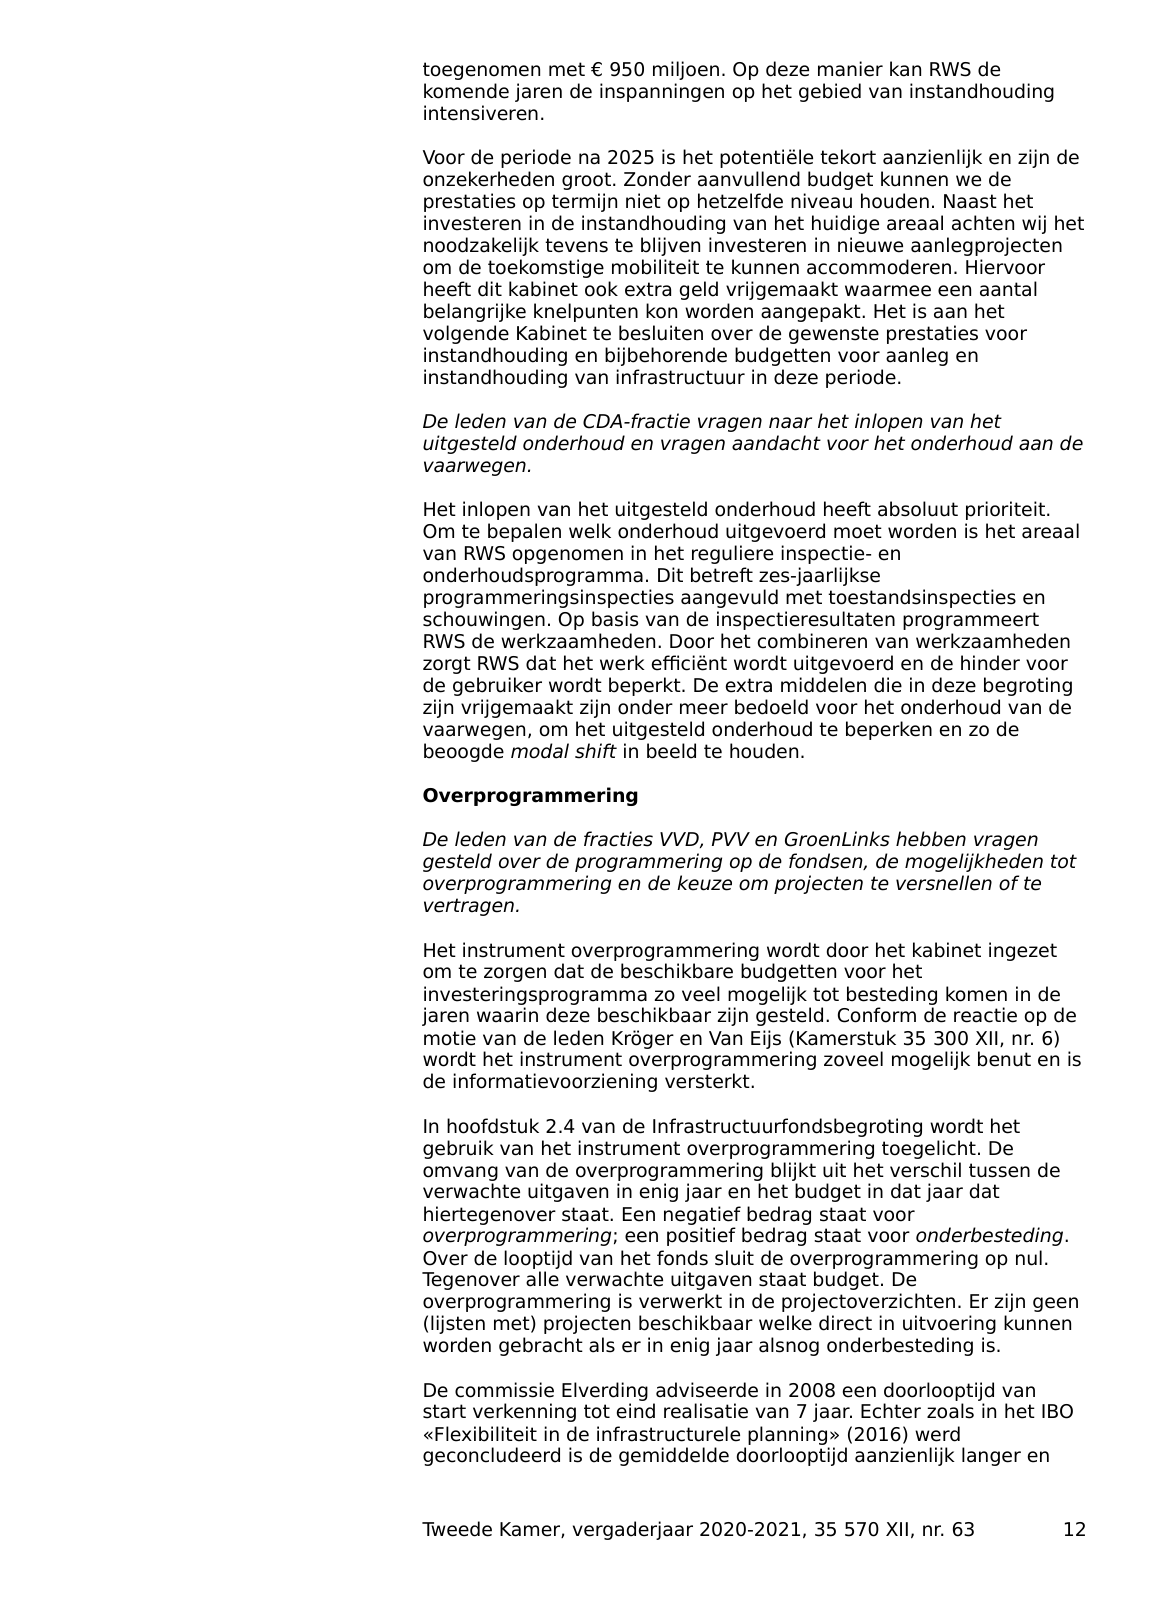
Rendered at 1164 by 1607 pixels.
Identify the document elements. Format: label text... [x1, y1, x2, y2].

text Voor de periode na 2025 is het potentiële tekort aanzienlijk en zijn de onzekerheden groot. Zonder aanvullend budget kunnen we de prestaties op termijn niet op hetzelfde niveau houden. Naast het investeren in de instandhouding van het huidige areaal achten wij het noodzakelijk tevens te blijven investeren in nieuwe aanlegprojecten om de toekomstige mobiliteit te kunnen accommoderen. Hiervoor heeft dit kabinet ook extra geld vrijgemaakt waarmee een aantal belangrijke knelpunten kon worden aangepakt. Het is aan het volgende Kabinet te besluiten over de gewenste prestaties voor instandhouding en bijbehorende budgetten voor aanleg en instandhouding van infrastructuur in deze periode. [422, 147, 1087, 389]
subtitle Overprogrammering [422, 785, 1087, 807]
text De leden van de CDA-fractie vragen naar het inlopen van het uitgesteld onderhoud en vragen aandacht voor het onderhoud aan de vaarwegen. [422, 411, 1087, 477]
text De commissie Elverding adviseerde in 2008 een doorlooptijd van start verkenning tot eind realisatie van 7 jaar. Echter zoals in het IBO «Flexibiliteit in de infrastructurele planning» (2016) werd geconcludeerd is de gemiddelde doorlooptijd aanzienlijk langer en [422, 1379, 1087, 1467]
text Het instrument overprogrammering wordt door het kabinet ingezet om te zorgen dat de beschikbare budgetten voor het investeringsprogramma zo veel mogelijk tot besteding komen in de jaren waarin deze beschikbaar zijn gesteld. Conform de reactie op de motie van de leden Kröger en Van Eijs (Kamerstuk 35 300 XII, nr. 6) wordt het instrument overprogrammering zoveel mogelijk benut en is de informatievoorziening versterkt. [422, 939, 1087, 1093]
text In hoofdstuk 2.4 van de Infrastructuurfondsbegroting wordt het gebruik van het instrument overprogrammering toegelicht. De omvang van de overprogrammering blijkt uit het verschil tussen de verwachte uitgaven in enig jaar en het budget in dat jaar dat hiertegenover staat. Een negatief bedrag staat voor overprogrammering; een positief bedrag staat voor onderbesteding. Over de looptijd van het fonds sluit de overprogrammering op nul. Tegenover alle verwachte uitgaven staat budget. De overprogrammering is verwerkt in de projectoverzichten. Er zijn geen (lijsten met) projecten beschikbaar welke direct in uitvoering kunnen worden gebracht als er in enig jaar alsnog onderbesteding is. [422, 1116, 1087, 1357]
text toegenomen met € 950 miljoen. Op deze manier kan RWS de komende jaren de inspanningen op het gebied van instandhouding intensiveren. [422, 59, 1087, 125]
text De leden van de fracties VVD, PVV en GroenLinks hebben vragen gesteld over de programmering op de fondsen, de mogelijkheden tot overprogrammering en de keuze om projecten te versnellen of te vertragen. [422, 829, 1087, 917]
text Het inlopen van het uitgesteld onderhoud heeft absoluut prioriteit. Om te bepalen welk onderhoud uitgevoerd moet worden is het areaal van RWS opgenomen in het reguliere inspectie- en onderhoudsprogramma. Dit betreft zes-jaarlijkse programmeringsinspecties aangevuld met toestandsinspecties en schouwingen. Op basis van de inspectieresultaten programmeert RWS de werkzaamheden. Door het combineren van werkzaamheden zorgt RWS dat het werk efficiënt wordt uitgevoerd en de hinder voor de gebruiker wordt beperkt. De extra middelen die in deze begroting zijn vrijgemaakt zijn onder meer bedoeld voor het onderhoud van de vaarwegen, om het uitgesteld onderhoud te beperken en zo de beoogde modal shift in beeld te houden. [422, 499, 1087, 763]
